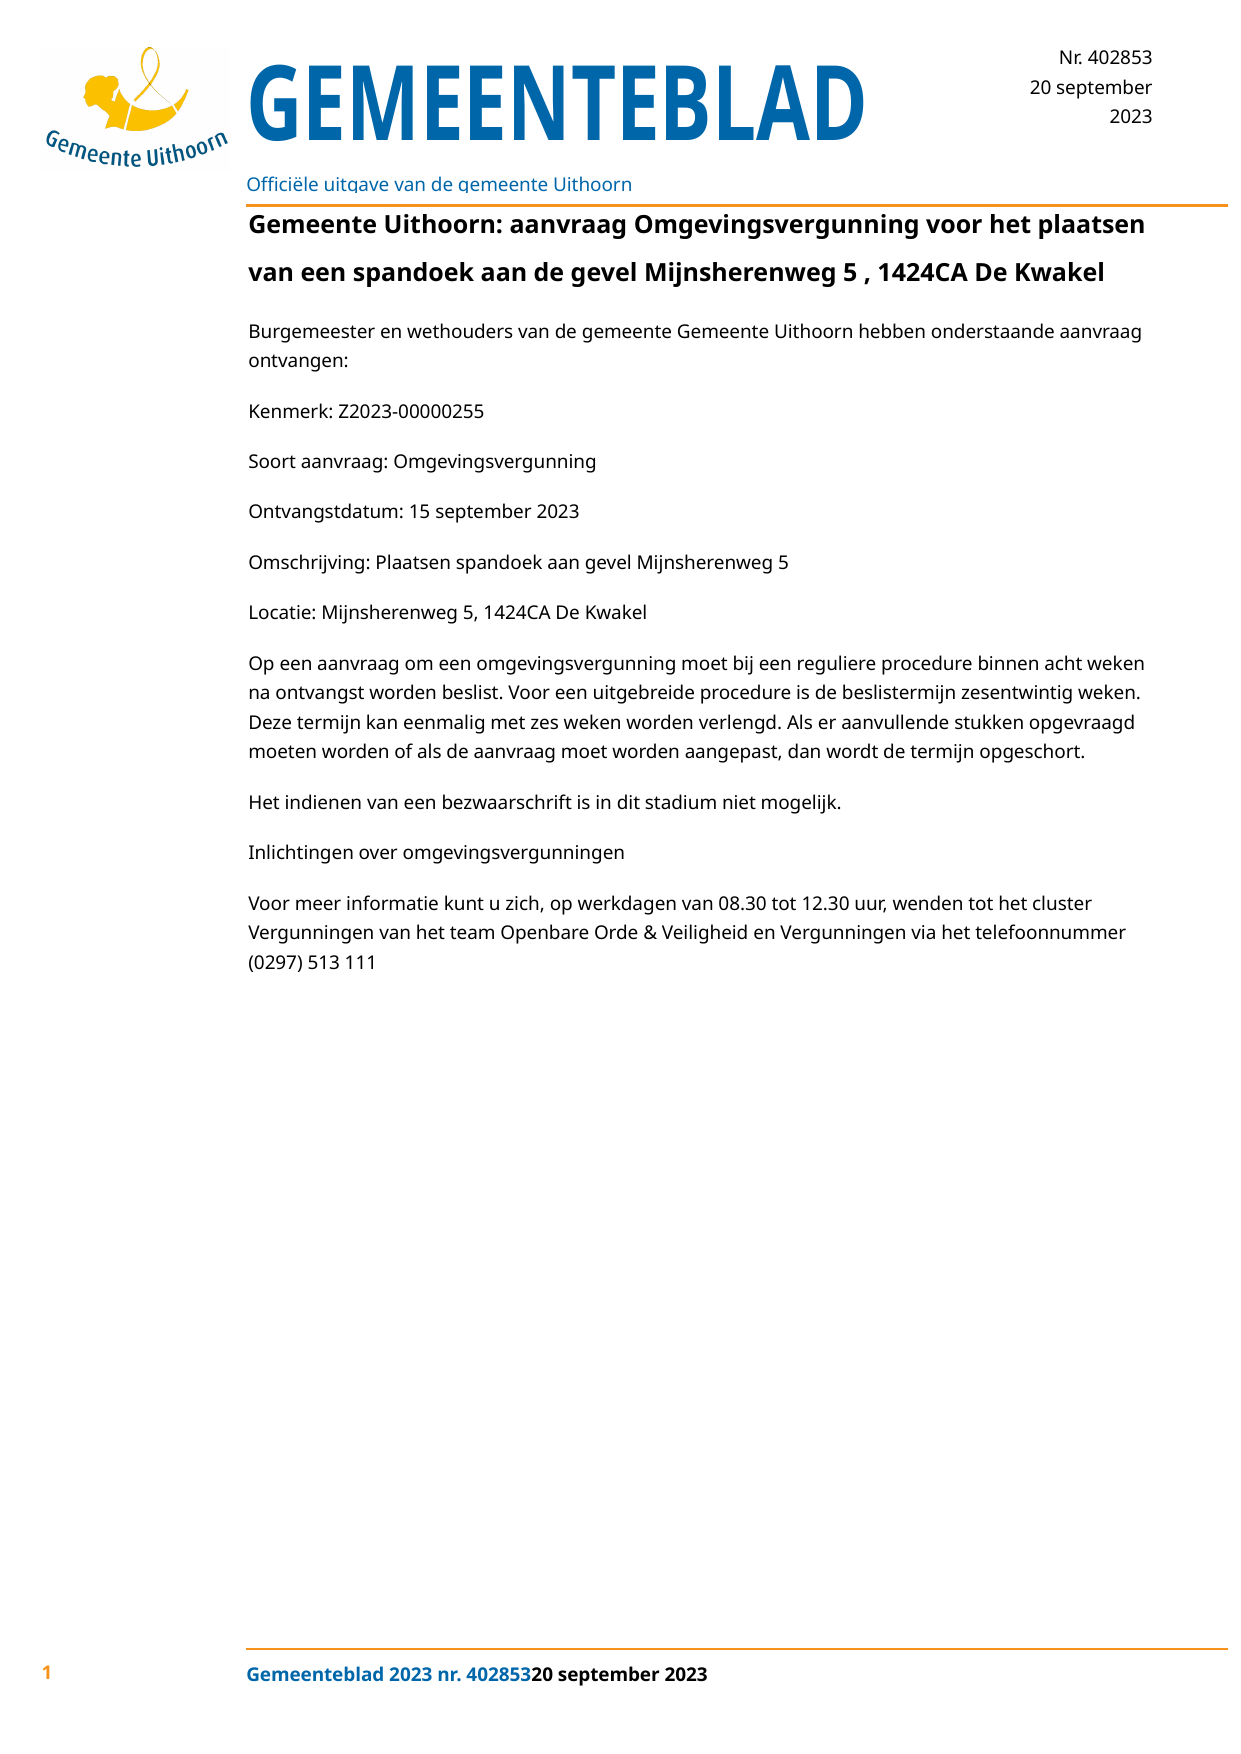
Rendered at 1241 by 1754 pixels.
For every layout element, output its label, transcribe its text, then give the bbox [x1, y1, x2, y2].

text Kenmerk: Z2023-00000255 [248, 398, 1152, 424]
text Op een aanvraag om een omgevingsvergunning moet bij een reguliere procedure binnen acht weken na ontvangst worden beslist. Voor een uitgebreide procedure is de beslistermijn zesentwintig weken. Deze termijn kan eenmalig met zes weken worden verlengd. Als er aanvullende stukken opgevraagd moeten worden of als de aanvraag moet worden aangepast, dan wordt de termijn opgeschort. [248, 650, 1152, 764]
text Omschrijving: Plaatsen spandoek aan gevel Mijnsherenweg 5 [248, 549, 1152, 575]
picture [41, 47, 231, 172]
text Inlichtingen over omgevingsvergunningen [248, 839, 1152, 865]
text Ontvangstdatum: 15 september 2023 [248, 499, 1152, 524]
text Voor meer informatie kunt u zich, op werkdagen van 08.30 tot 12.30 uur, wenden tot het cluster Vergunningen van het team Openbare Orde & Veiligheid en Vergunningen via het telefoonnummer (0297) 513 111 [248, 890, 1152, 975]
text Het indienen van een bezwaarschrift is in dit stadium niet mogelijk. [248, 789, 1152, 815]
text Locatie: Mijnsherenweg 5, 1424CA De Kwakel [248, 599, 1152, 625]
text Gemeente Uithoorn: aanvraag Omgevingsvergunning voor het plaatsen van een spandoek aan de gevel Mijnsherenweg 5 , 1424CA De Kwakel [248, 207, 1152, 288]
text Soort aanvraag: Omgevingsvergunning [248, 448, 1152, 474]
text Burgemeester en wethouders van de gemeente Gemeente Uithoorn hebben onderstaande aanvraag ontvangen: [248, 318, 1152, 373]
